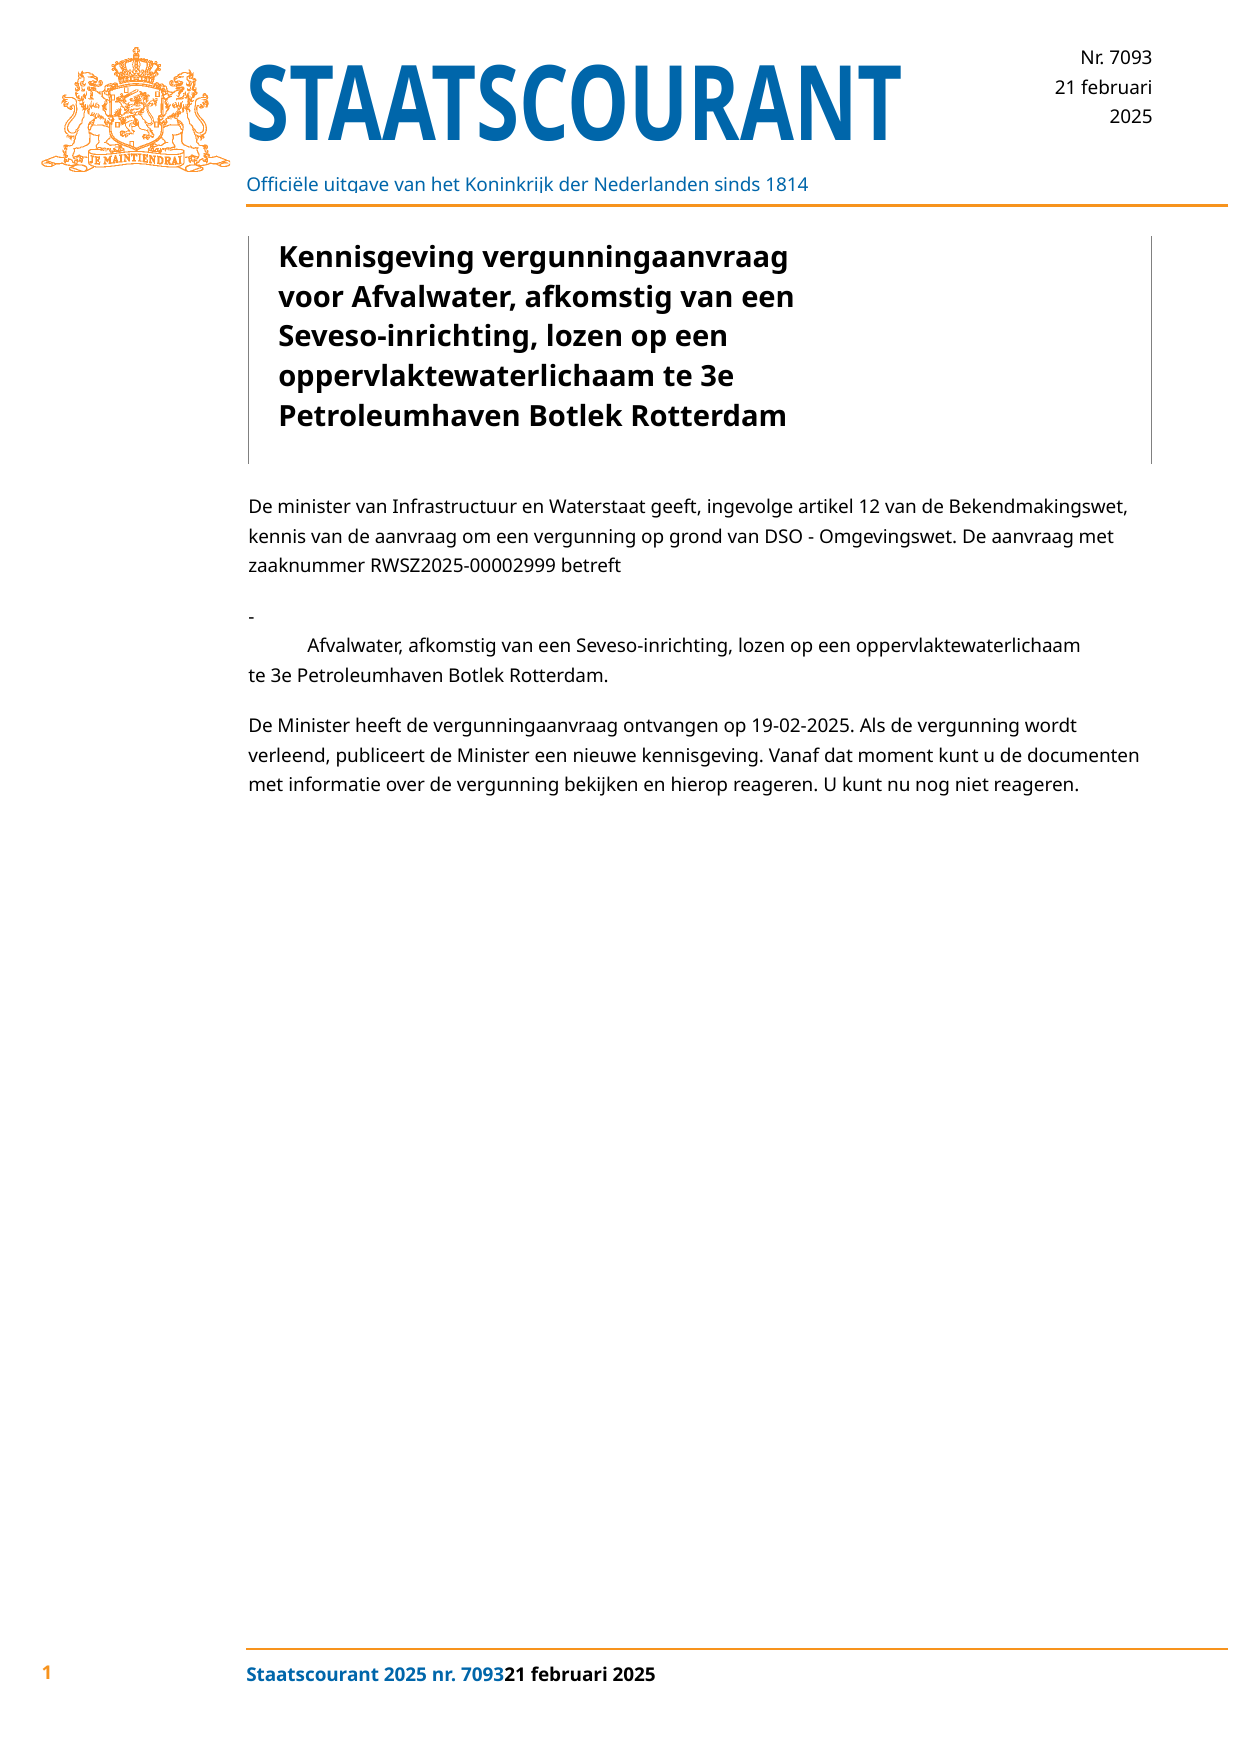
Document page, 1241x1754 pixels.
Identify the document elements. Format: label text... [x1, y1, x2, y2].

table_header Kennisgeving vergunningaanvraag voor Afvalwater, afkomstig van een Seveso-inrichting, lozen op een oppervlaktewaterlichaam te 3e Petroleumhaven Botlek Rotterdam [249, 236, 850, 464]
table_header [850, 236, 912, 413]
picture [41, 47, 231, 172]
text De Minister heeft de vergunningaanvraag ontvangen op 19-02-2025. Als de vergunning wordt verleend, publiceert de Minister een nieuwe kennisgeving. Vanaf dat moment kunt u de documenten met informatie over de vergunning bekijken en hierop reageren. U kunt nu nog niet reageren. [248, 712, 1152, 797]
table_header [1090, 236, 1151, 413]
table_header [850, 414, 1151, 464]
text De minister van Infrastructuur en Waterstaat geeft, ingevolge artikel 12 van de Bekendmakingswet, kennis van de aanvraag om een vergunning op grond van DSO - Omgevingswet. De aanvraag met zaaknummer RWSZ2025-00002999 betreft [248, 493, 1152, 578]
text te 3e Petroleumhaven Botlek Rotterdam. [248, 662, 1152, 688]
picture [912, 236, 1090, 414]
list Afvalwater, afkomstig van een Seveso-inrichting, lozen op een oppervlaktewaterlichaam [248, 632, 1152, 658]
